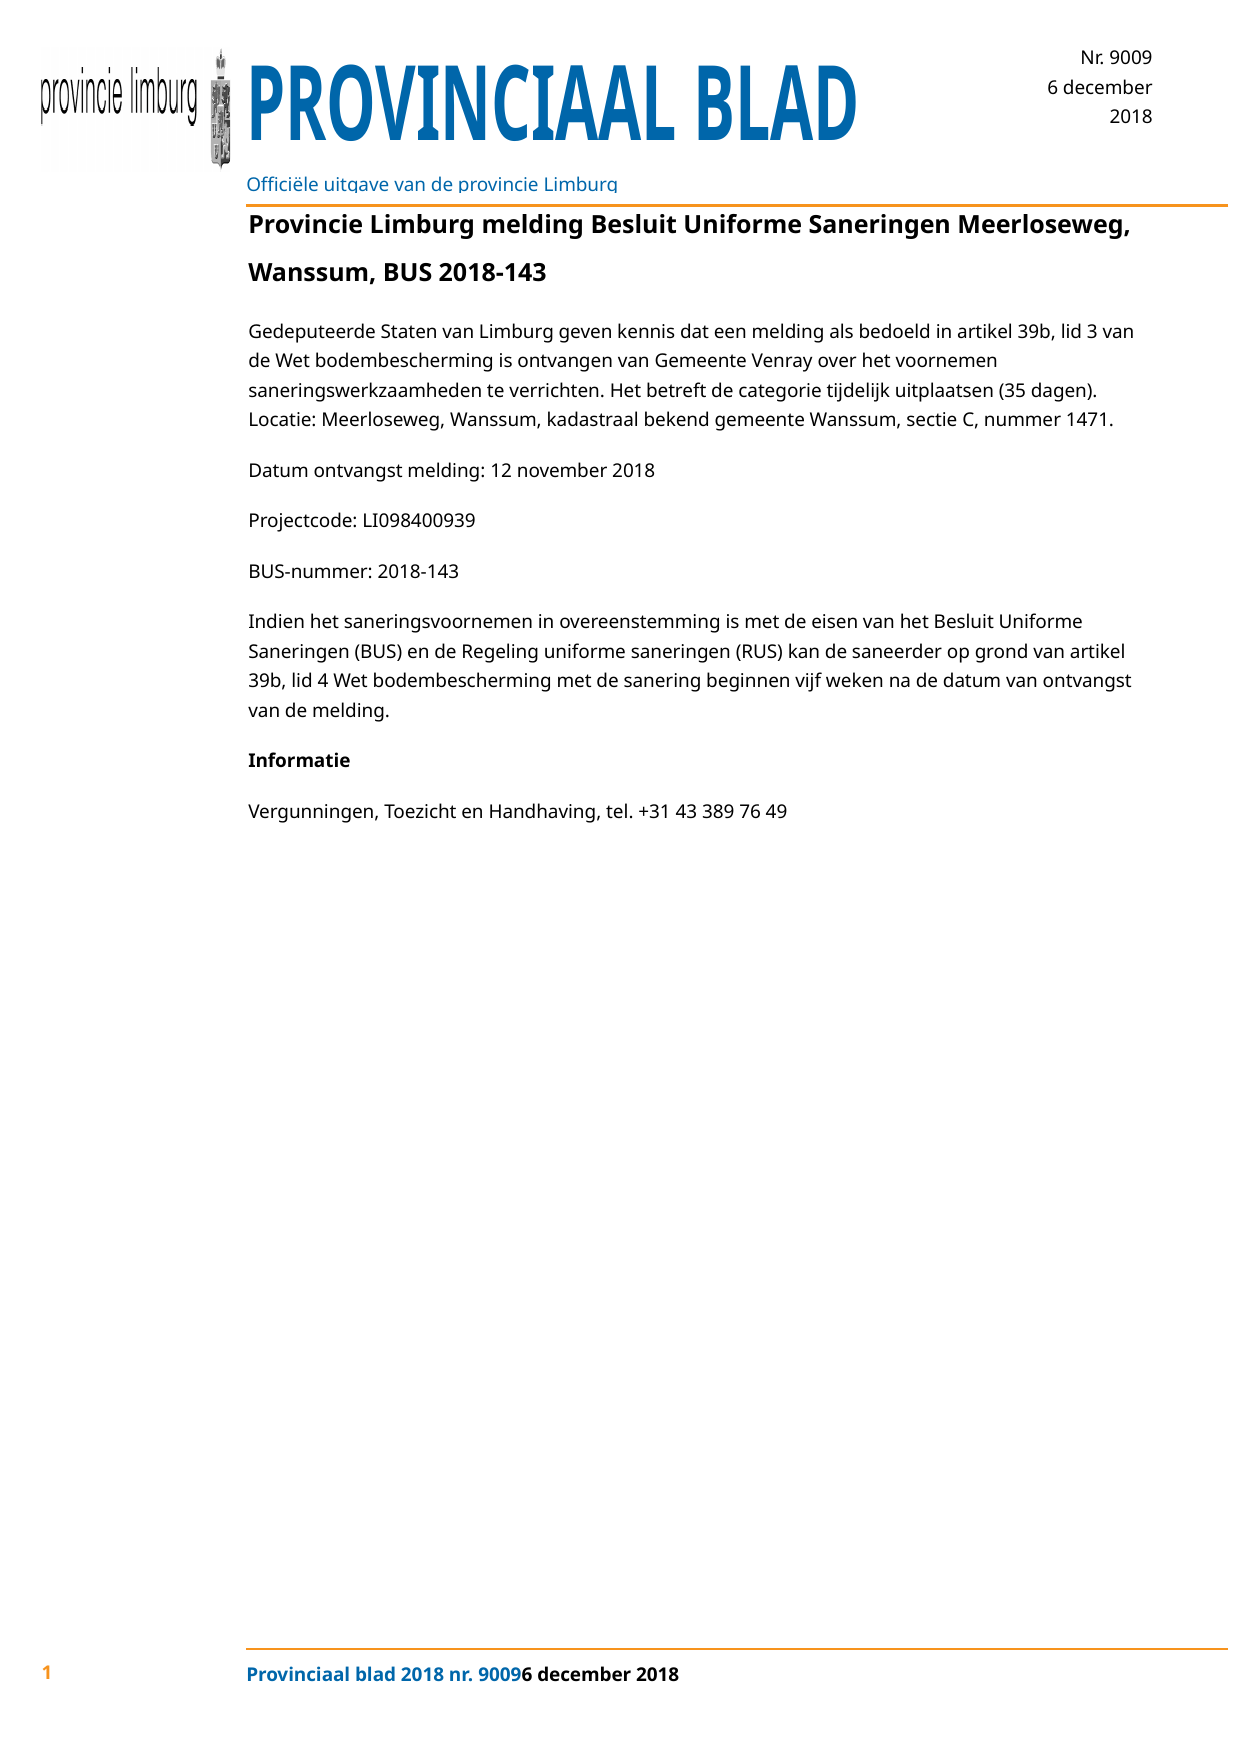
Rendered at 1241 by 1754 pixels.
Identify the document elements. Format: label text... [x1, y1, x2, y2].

text BUS-nummer: 2018-143 [248, 558, 1152, 584]
text Projectcode: LI098400939 [248, 507, 1152, 533]
text Datum ontvangst melding: 12 november 2018 [248, 457, 1152, 483]
text Provincie Limburg melding Besluit Uniforme Saneringen Meerloseweg, Wanssum, BUS 2018-143 [248, 207, 1152, 288]
text Indien het saneringsvoornemen in overeenstemming is met de eisen van het Besluit Uniforme Saneringen (BUS) en de Regeling uniforme saneringen (RUS) kan de saneerder op grond van artikel 39b, lid 4 Wet bodembescherming met de sanering beginnen vijf weken na de datum van ontvangst van de melding. [248, 608, 1152, 723]
text Informatie [248, 747, 1152, 773]
text Gedeputeerde Staten van Limburg geven kennis dat een melding als bedoeld in artikel 39b, lid 3 van de Wet bodembescherming is ontvangen van Gemeente Venray over het voornemen saneringswerkzaamheden te verrichten. Het betreft de categorie tijdelijk uitplaatsen (35 dagen). Locatie: Meerloseweg, Wanssum, kadastraal bekend gemeente Wanssum, sectie C, nummer 1471. [248, 318, 1152, 432]
text Vergunningen, Toezicht en Handhaving, tel. +31 43 389 76 49 [248, 798, 1152, 824]
picture [41, 47, 231, 172]
